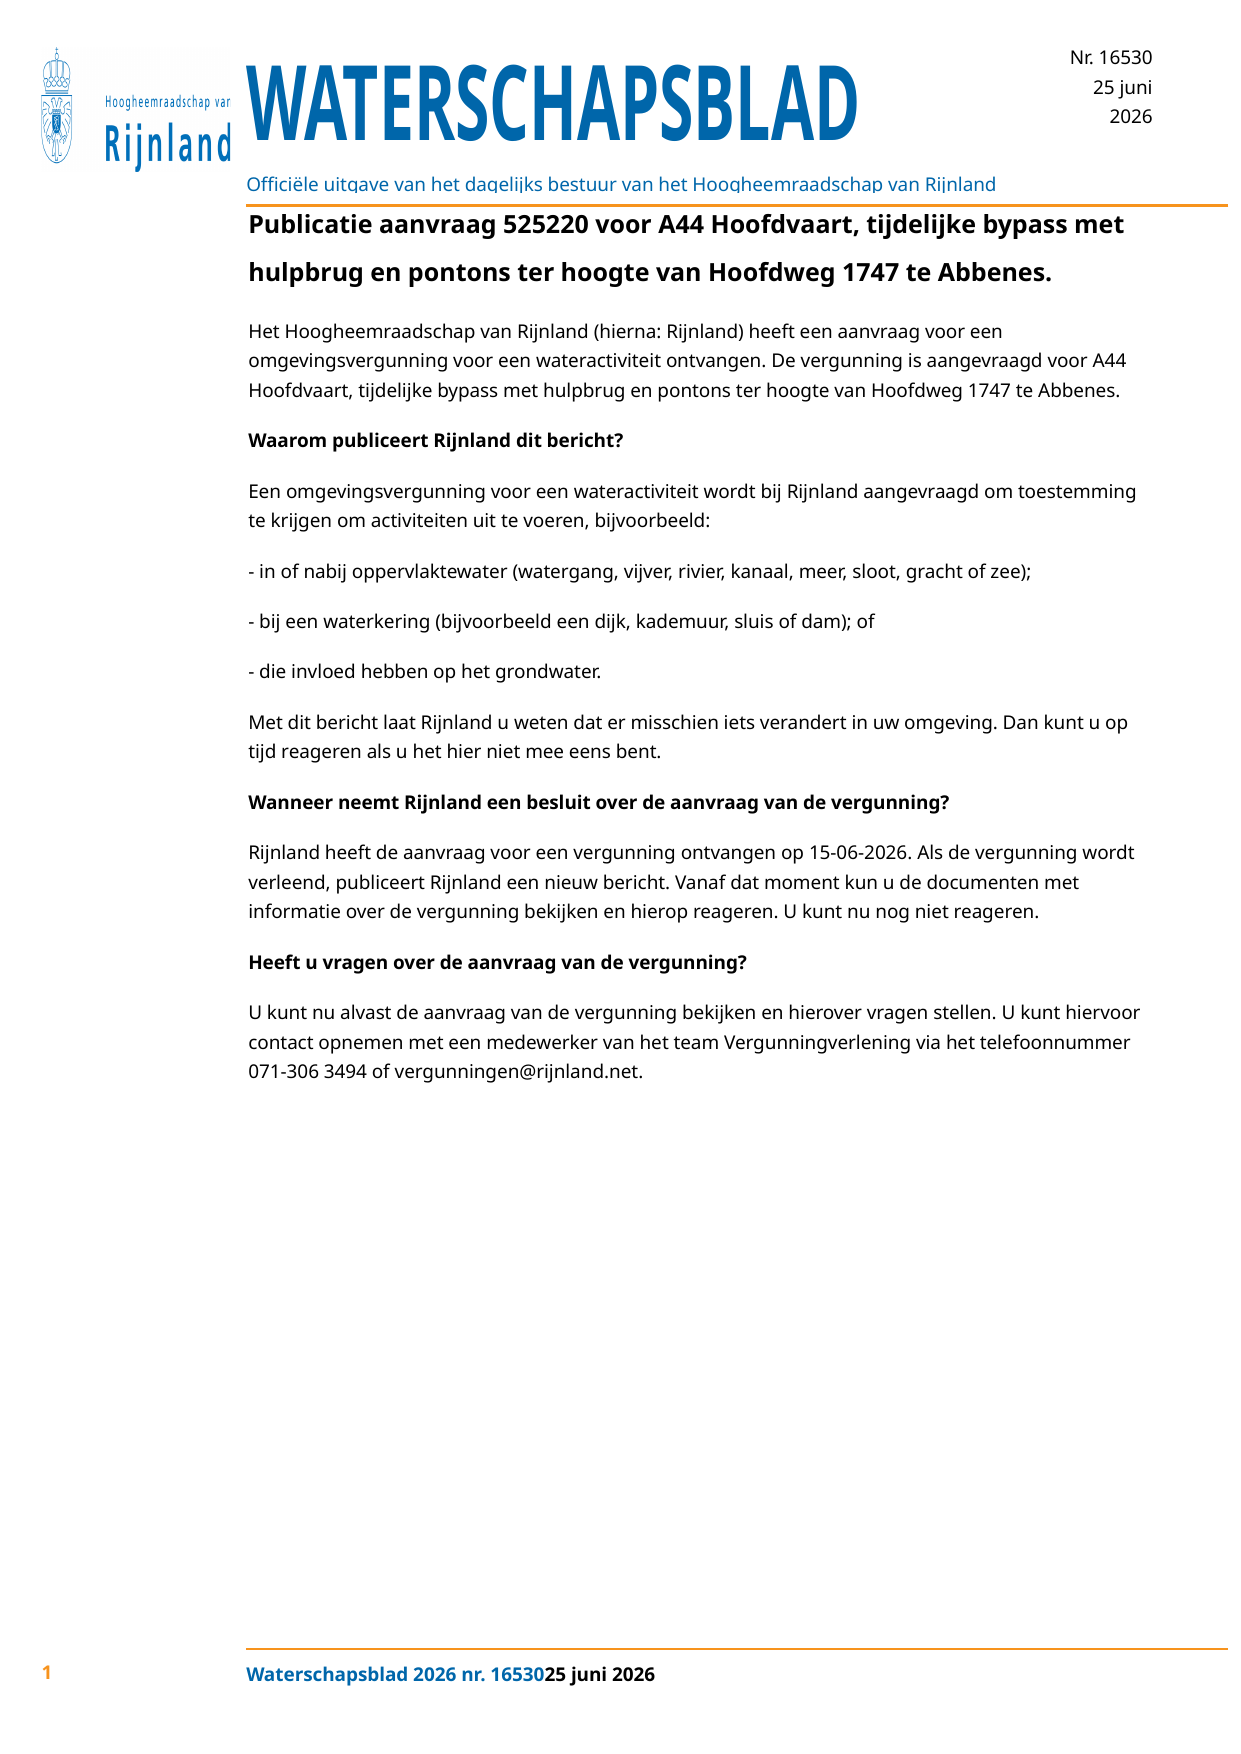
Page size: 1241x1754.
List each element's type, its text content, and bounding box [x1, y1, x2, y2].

text Met dit bericht laat Rijnland u weten dat er misschien iets verandert in uw omgeving. Dan kunt u op tijd reageren als u het hier niet mee eens bent. [248, 709, 1152, 764]
text - in of nabij oppervlaktewater (watergang, vijver, rivier, kanaal, meer, sloot, gracht of zee); [248, 558, 1152, 584]
text U kunt nu alvast de aanvraag van de vergunning bekijken en hierover vragen stellen. U kunt hiervoor contact opnemen met een medewerker van het team Vergunningverlening via het telefoonnummer 071-306 3494 of vergunningen@rijnland.net. [248, 999, 1152, 1084]
text - die invloed hebben op het grondwater. [248, 659, 1152, 684]
text Een omgevingsvergunning voor een wateractiviteit wordt bij Rijnland aangevraagd om toestemming te krijgen om activiteiten uit te voeren, bijvoorbeeld: [248, 478, 1152, 533]
text Rijnland heeft de aanvraag voor een vergunning ontvangen op 15-06-2026. Als de vergunning wordt verleend, publiceert Rijnland een nieuw bericht. Vanaf dat moment kun u de documenten met informatie over de vergunning bekijken en hierop reageren. U kunt nu nog niet reageren. [248, 839, 1152, 924]
picture [41, 47, 231, 172]
text Wanneer neemt Rijnland een besluit over de aanvraag van de vergunning? [248, 789, 1152, 815]
text - bij een waterkering (bijvoorbeeld een dijk, kademuur, sluis of dam); of [248, 608, 1152, 634]
text Het Hoogheemraadschap van Rijnland (hierna: Rijnland) heeft een aanvraag voor een omgevingsvergunning voor een wateractiviteit ontvangen. De vergunning is aangevraagd voor A44 Hoofdvaart, tijdelijke bypass met hulpbrug en pontons ter hoogte van Hoofdweg 1747 te Abbenes. [248, 318, 1152, 403]
text Heeft u vragen over de aanvraag van de vergunning? [248, 949, 1152, 975]
text Publicatie aanvraag 525220 voor A44 Hoofdvaart, tijdelijke bypass met hulpbrug en pontons ter hoogte van Hoofdweg 1747 te Abbenes. [248, 207, 1152, 288]
text Waarom publiceert Rijnland dit bericht? [248, 427, 1152, 453]
